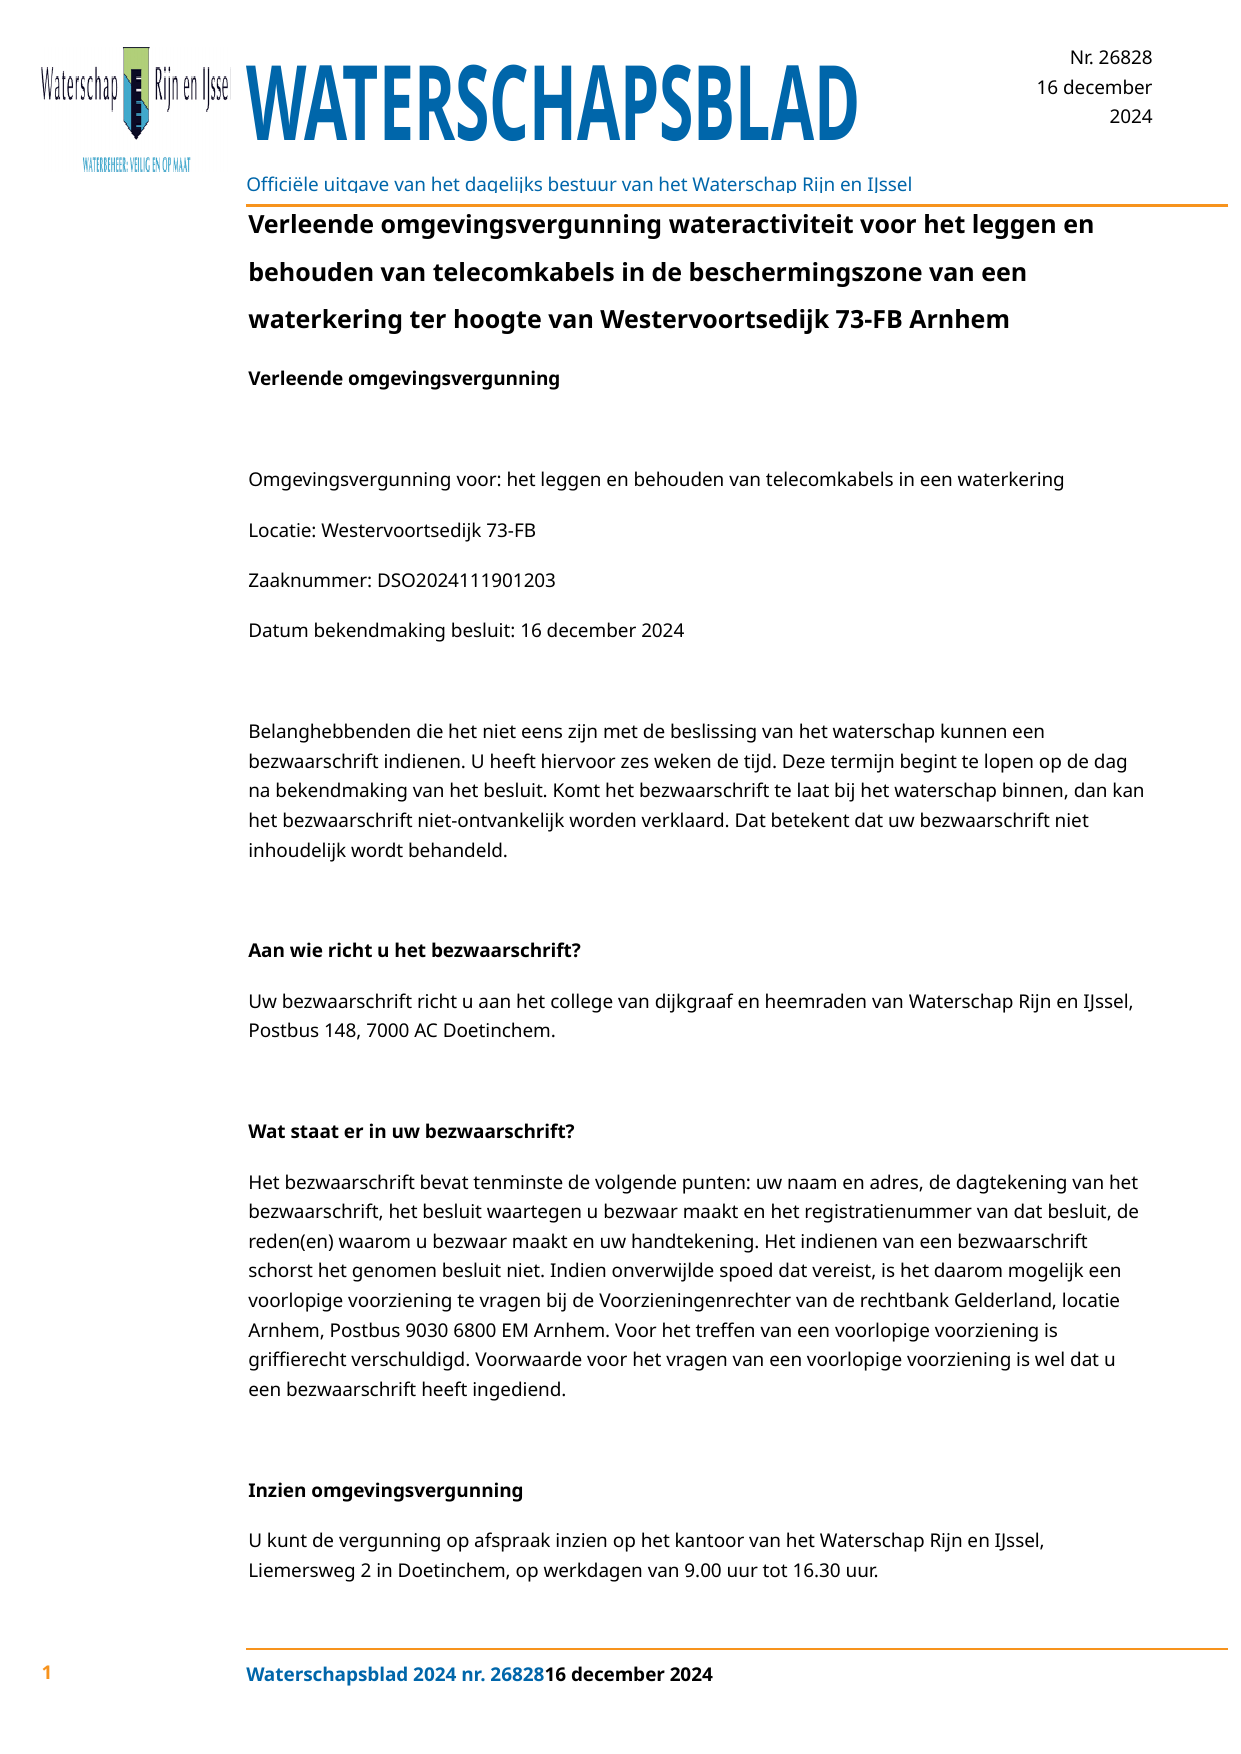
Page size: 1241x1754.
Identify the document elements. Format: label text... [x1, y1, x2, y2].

text Inzien omgevingsvergunning [248, 1477, 1152, 1502]
text U kunt de vergunning op afspraak inzien op het kantoor van het Waterschap Rijn en IJssel, Liemersweg 2 in Doetinchem, op werkdagen van 9.00 uur tot 16.30 uur. [248, 1527, 1152, 1582]
text Locatie: Westervoortsedijk 73-FB [248, 517, 1152, 542]
text Datum bekendmaking besluit: 16 december 2024 [248, 618, 1152, 643]
text Aan wie richt u het bezwaarschrift? [248, 938, 1152, 963]
text Verleende omgevingsvergunning wateractiviteit voor het leggen en behouden van telecomkabels in de beschermingszone van een waterkering ter hoogte van Westervoortsedijk 73-FB Arnhem [248, 207, 1152, 336]
text Zaaknummer: DSO2024111901203 [248, 567, 1152, 593]
text Omgevingsvergunning voor: het leggen en behouden van telecomkabels in een waterkering [248, 466, 1152, 492]
text Uw bezwaarschrift richt u aan het college van dijkgraaf en heemraden van Waterschap Rijn en IJssel, Postbus 148, 7000 AC Doetinchem. [248, 988, 1152, 1043]
text Verleende omgevingsvergunning [248, 366, 1152, 391]
picture [41, 47, 231, 172]
text Het bezwaarschrift bevat tenminste de volgende punten: uw naam en adres, de dagtekening van het bezwaarschrift, het besluit waartegen u bezwaar maakt en het registratienummer van dat besluit, de reden(en) waarom u bezwaar maakt en uw handtekening. Het indienen van een bezwaarschrift schorst het genomen besluit niet. Indien onverwijlde spoed dat vereist, is het daarom mogelijk een voorlopige voorziening te vragen bij de Voorzieningenrechter van de rechtbank Gelderland, locatie Arnhem, Postbus 9030 6800 EM Arnhem. Voor het treffen van een voorlopige voorziening is griffierecht verschuldigd. Voorwaarde voor het vragen van een voorlopige voorziening is wel dat u een bezwaarschrift heeft ingediend. [248, 1169, 1152, 1402]
text Wat staat er in uw bezwaarschrift? [248, 1118, 1152, 1144]
text Belanghebbenden die het niet eens zijn met de beslissing van het waterschap kunnen een bezwaarschrift indienen. U heeft hiervoor zes weken de tijd. Deze termijn begint te lopen op de dag na bekendmaking van het besluit. Komt het bezwaarschrift te laat bij het waterschap binnen, dan kan het bezwaarschrift niet-ontvankelijk worden verklaard. Dat betekent dat uw bezwaarschrift niet inhoudelijk wordt behandeld. [248, 718, 1152, 862]
